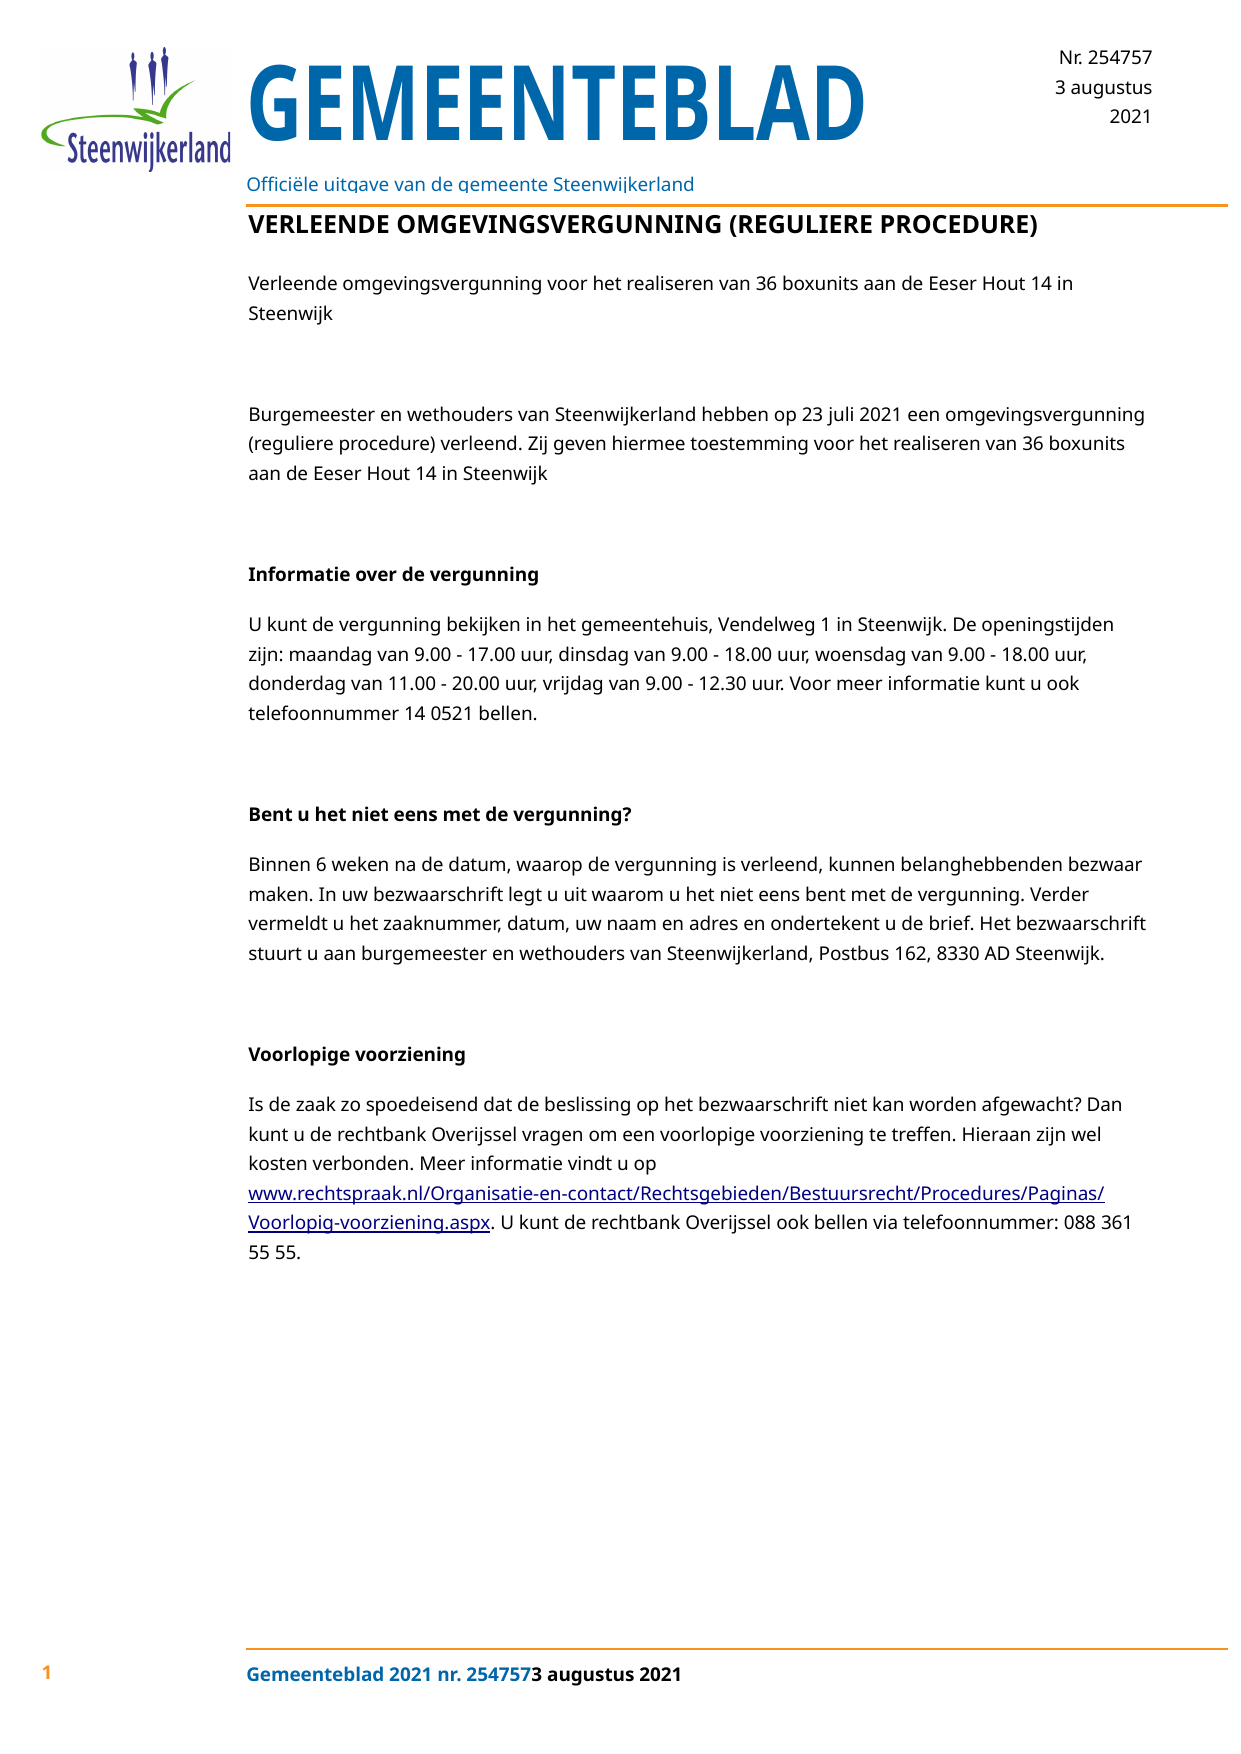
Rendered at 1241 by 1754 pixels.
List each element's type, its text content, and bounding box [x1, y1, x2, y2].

text Bent u het niet eens met de vergunning? [248, 801, 1152, 826]
text U kunt de vergunning bekijken in het gemeentehuis, Vendelweg 1 in Steenwijk. De openingstijden zijn: maandag van 9.00 - 17.00 uur, dinsdag van 9.00 - 18.00 uur, woensdag van 9.00 - 18.00 uur, donderdag van 11.00 - 20.00 uur, vrijdag van 9.00 - 12.30 uur. Voor meer informatie kunt u ook telefoonnummer 14 0521 bellen. [248, 611, 1152, 726]
text Informatie over de vergunning [248, 561, 1152, 586]
text Binnen 6 weken na de datum, waarop de vergunning is verleend, kunnen belanghebbenden bezwaar maken. In uw bezwaarschrift legt u uit waarom u het niet eens bent met de vergunning. Verder vermeldt u het zaaknummer, datum, uw naam en adres en ondertekent u de brief. Het bezwaarschrift stuurt u aan burgemeester en wethouders van Steenwijkerland, Postbus 162, 8330 AD Steenwijk. [248, 851, 1152, 966]
text Voorlopige voorziening [248, 1041, 1152, 1066]
text Is de zaak zo spoedeisend dat de beslissing op het bezwaarschrift niet kan worden afgewacht? Dan kunt u de rechtbank Overijssel vragen om een voorlopige voorziening te treffen. Hieraan zijn wel kosten verbonden. Meer informatie vindt u op www.rechtspraak.nl/Organisatie-en-contact/Rechtsgebieden/Bestuursrecht/Procedures/Paginas/Voorlopig-voorziening.aspx. U kunt de rechtbank Overijssel ook bellen via telefoonnummer: 088 361 55 55. [248, 1091, 1152, 1265]
text VERLEENDE OMGEVINGSVERGUNNING (REGULIERE PROCEDURE) [248, 207, 1152, 241]
picture [41, 47, 231, 172]
text Verleende omgevingsvergunning voor het realiseren van 36 boxunits aan de Eeser Hout 14 in Steenwijk [248, 270, 1152, 326]
text Burgemeester en wethouders van Steenwijkerland hebben op 23 juli 2021 een omgevingsvergunning (reguliere procedure) verleend. Zij geven hiermee toestemming voor het realiseren van 36 boxunits aan de Eeser Hout 14 in Steenwijk [248, 401, 1152, 486]
